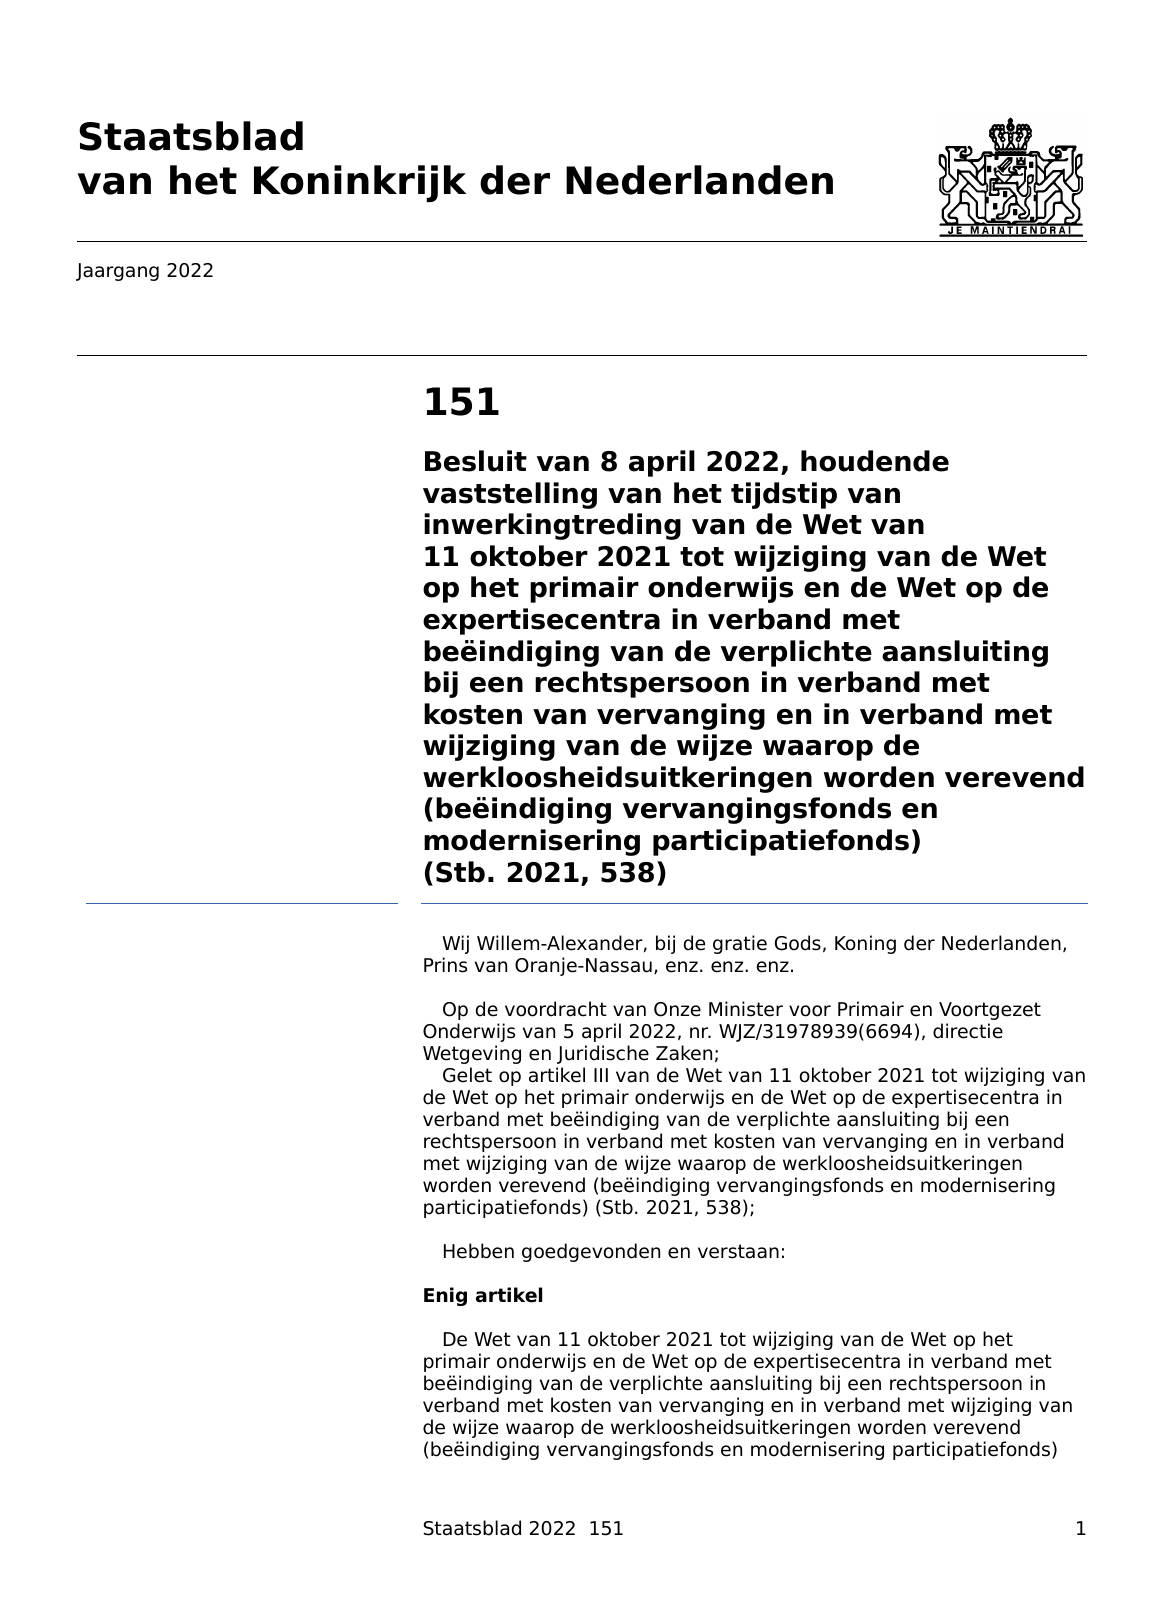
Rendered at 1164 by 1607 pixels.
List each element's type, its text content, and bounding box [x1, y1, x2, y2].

text Wij Willem-Alexander, bij de gratie Gods, Koning der Nederlanden, Prins van Oranje-Nassau, enz. enz. enz. [422, 933, 1087, 977]
text Hebben goedgevonden en verstaan: [422, 1241, 1087, 1263]
text Gelet op artikel III van de Wet van 11 oktober 2021 tot wijziging van de Wet op het primair onderwijs en de Wet op de expertisecentra in verband met beëindiging van de verplichte aansluiting bij een rechtspersoon in verband met kosten van vervanging en in verband met wijziging van de wijze waarop de werkloosheidsuitkeringen worden verevend (beëindiging vervangingsfonds en modernisering participatiefonds) (Stb. 2021, 538); [422, 1065, 1087, 1219]
text Op de voordracht van Onze Minister voor Primair en Voortgezet Onderwijs van 5 april 2022, nr. WJZ/31978939(6694), directie Wetgeving en Juridische Zaken; [422, 999, 1087, 1065]
table_cell Jaargang 2022 [77, 242, 1087, 355]
subtitle Enig artikel [422, 1285, 1087, 1307]
text Besluit van 8 april 2022, houdende vaststelling van het tijdstip van inwerkingtreding van de Wet van 11 oktober 2021 tot wijziging van de Wet op het primair onderwijs en de Wet op de expertisecentra in verband met beëindiging van de verplichte aansluiting bij een rechtspersoon in verband met kosten van vervanging en in verband met wijziging van de wijze waarop de werkloosheidsuitkeringen worden verevend (beëindiging vervangingsfonds en modernisering participatiefonds) (Stb. 2021, 538) [422, 447, 1087, 888]
text De Wet van 11 oktober 2021 tot wijziging van de Wet op het primair onderwijs en de Wet op de expertisecentra in verband met beëindiging van de verplichte aansluiting bij een rechtspersoon in verband met kosten van vervanging en in verband met wijziging van de wijze waarop de werkloosheidsuitkeringen worden verevend (beëindiging vervangingsfonds en modernisering participatiefonds) [422, 1329, 1087, 1461]
table_header Staatsblad van het Koninkrijk der Nederlanden [77, 100, 886, 241]
subtitle 151 [422, 381, 1087, 424]
table_header [886, 100, 1087, 241]
picture [936, 115, 1087, 240]
